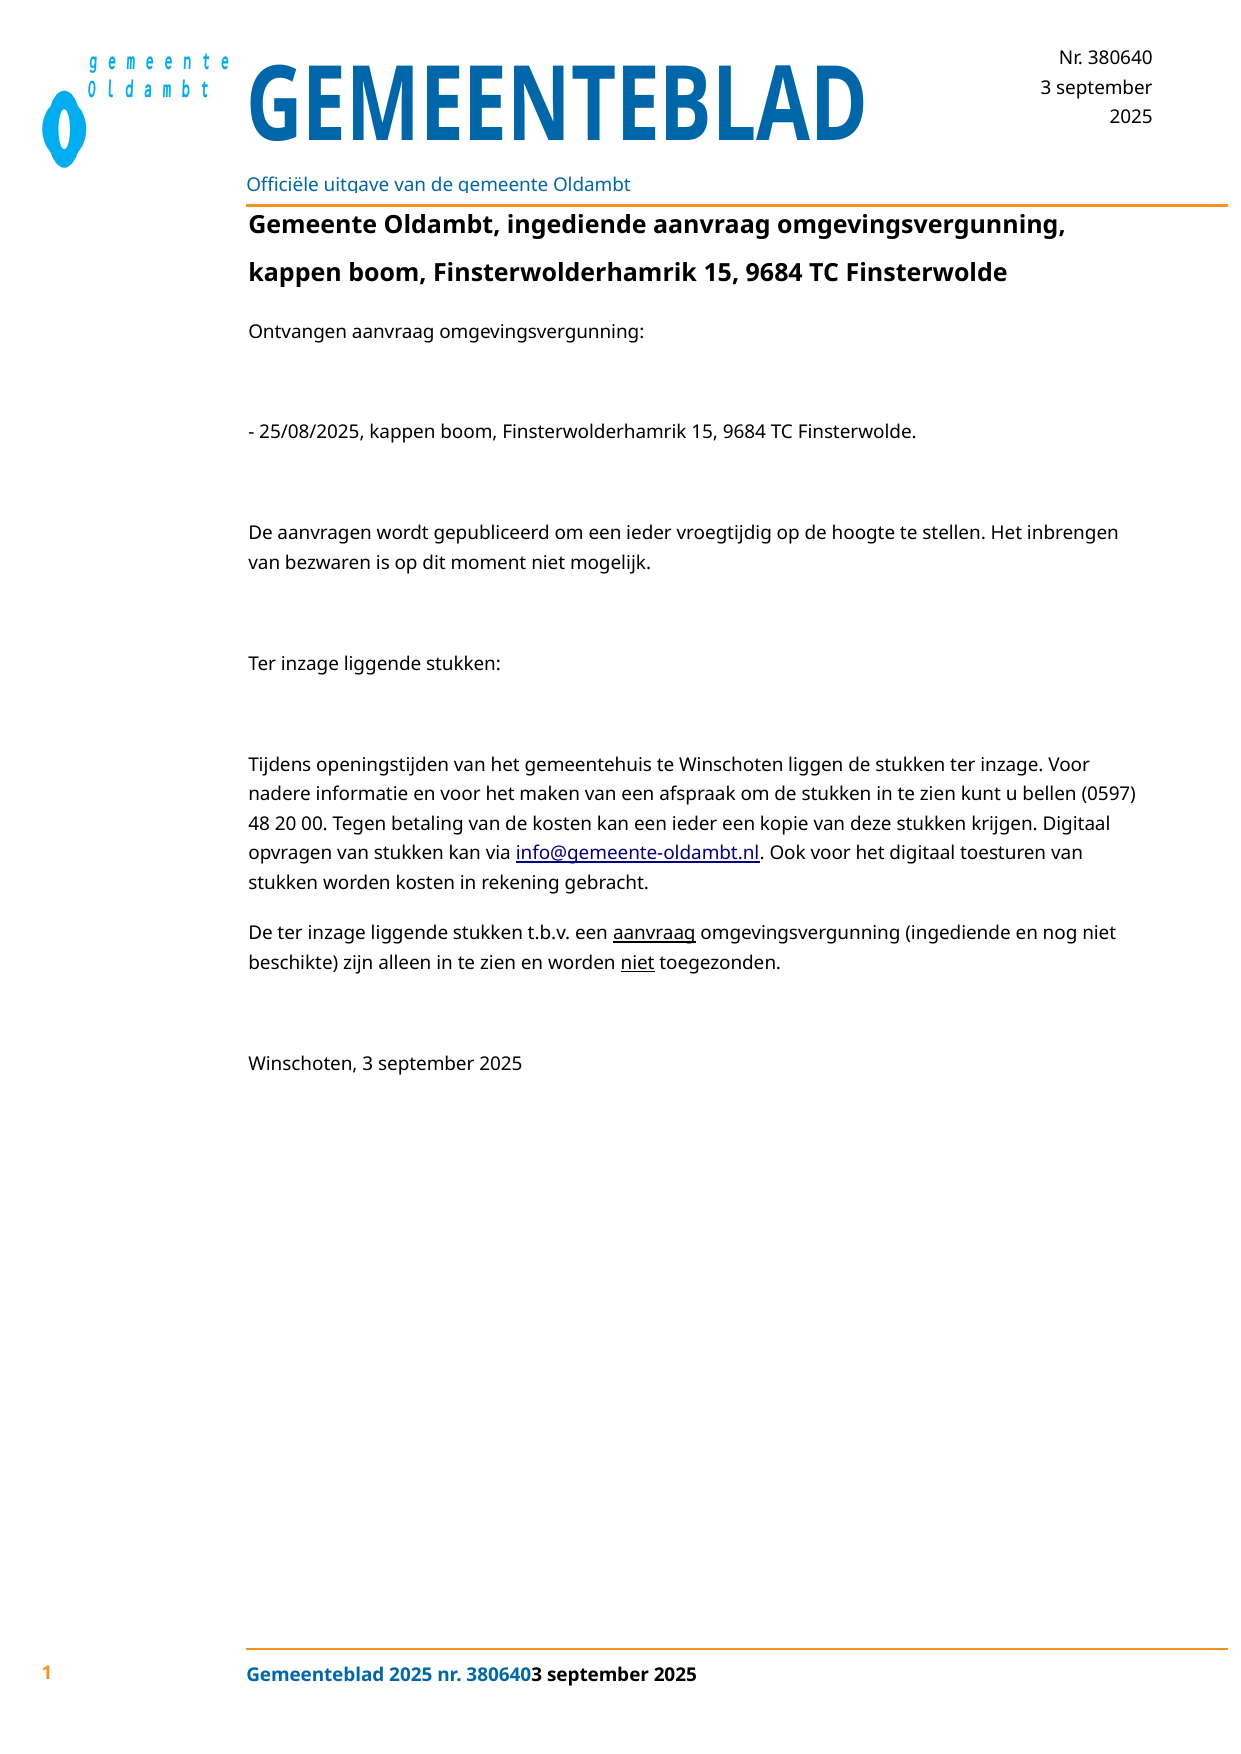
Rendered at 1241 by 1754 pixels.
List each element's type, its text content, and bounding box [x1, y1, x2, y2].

text De aanvragen wordt gepubliceerd om een ieder vroegtijdig op de hoogte te stellen. Het inbrengen van bezwaren is op dit moment niet mogelijk. [248, 519, 1152, 575]
text Ontvangen aanvraag omgevingsvergunning: [248, 318, 1152, 344]
picture [41, 47, 231, 172]
text De ter inzage liggende stukken t.b.v. een aanvraag omgevingsvergunning (ingediende en nog niet beschikte) zijn alleen in te zien en worden niet toegezonden. [248, 919, 1152, 975]
text Gemeente Oldambt, ingediende aanvraag omgevingsvergunning, kappen boom, Finsterwolderhamrik 15, 9684 TC Finsterwolde [248, 207, 1152, 288]
text Ter inzage liggende stukken: [248, 650, 1152, 676]
text - 25/08/2025, kappen boom, Finsterwolderhamrik 15, 9684 TC Finsterwolde. [248, 419, 1152, 444]
text Winschoten, 3 september 2025 [248, 1050, 1152, 1076]
text Tijdens openingstijden van het gemeentehuis te Winschoten liggen de stukken ter inzage. Voor nadere informatie en voor het maken van een afspraak om de stukken in te zien kunt u bellen (0597) 48 20 00. Tegen betaling van de kosten kan een ieder een kopie van deze stukken krijgen. Digitaal opvragen van stukken kan via info@gemeente-oldambt.nl. Ook voor het digitaal toesturen van stukken worden kosten in rekening gebracht. [248, 751, 1152, 895]
